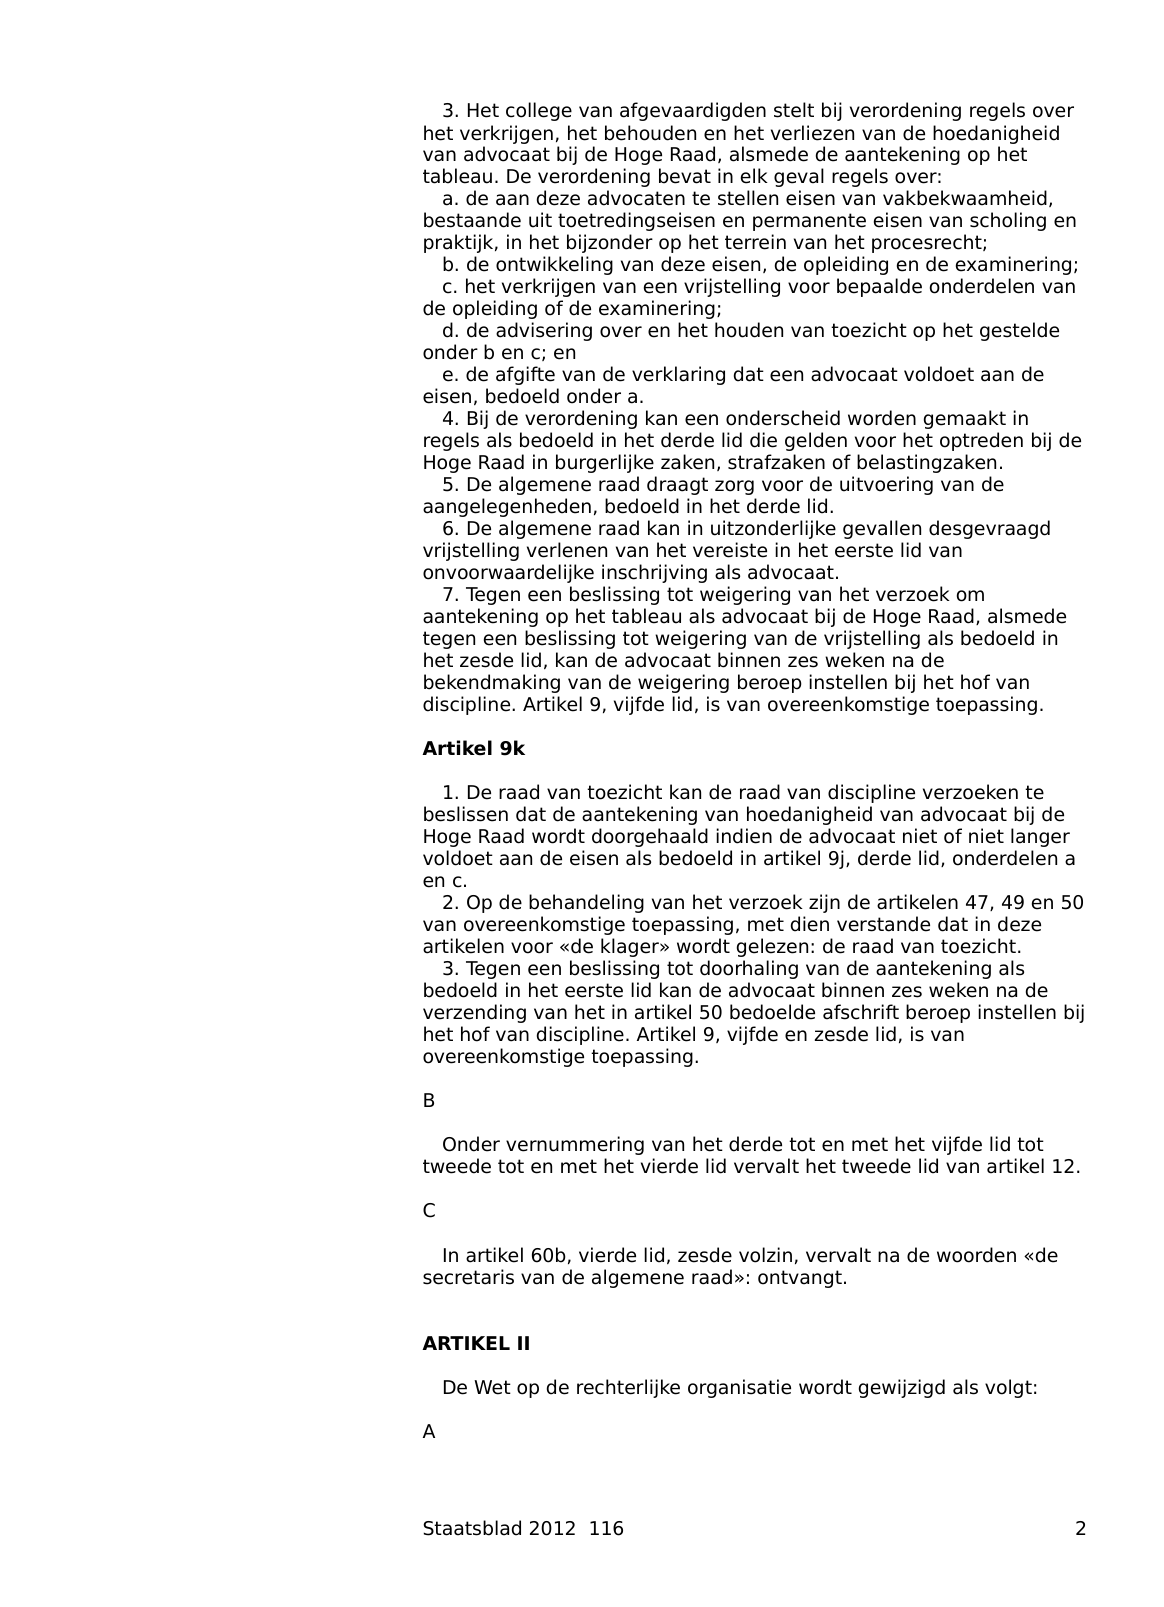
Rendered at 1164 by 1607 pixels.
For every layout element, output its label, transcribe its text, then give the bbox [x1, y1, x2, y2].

text e. de afgifte van de verklaring dat een advocaat voldoet aan de eisen, bedoeld onder a. [422, 364, 1087, 408]
text 6. De algemene raad kan in uitzonderlijke gevallen desgevraagd vrijstelling verlenen van het vereiste in het eerste lid van onvoorwaardelijke inschrijving als advocaat. [422, 518, 1087, 584]
text 7. Tegen een beslissing tot weigering van het verzoek om aantekening op het tableau als advocaat bij de Hoge Raad, alsmede tegen een beslissing tot weigering van de vrijstelling als bedoeld in het zesde lid, kan de advocaat binnen zes weken na de bekendmaking van de weigering beroep instellen bij het hof van discipline. Artikel 9, vijfde lid, is van overeenkomstige toepassing. [422, 584, 1087, 716]
text C [422, 1200, 1087, 1222]
text d. de advisering over en het houden van toezicht op het gestelde onder b en c; en [422, 320, 1087, 364]
text 3. Tegen een beslissing tot doorhaling van de aantekening als bedoeld in het eerste lid kan de advocaat binnen zes weken na de verzending van het in artikel 50 bedoelde afschrift beroep instellen bij het hof van discipline. Artikel 9, vijfde en zesde lid, is van overeenkomstige toepassing. [422, 958, 1087, 1068]
text In artikel 60b, vierde lid, zesde volzin, vervalt na de woorden «de secretaris van de algemene raad»: ontvangt. [422, 1244, 1087, 1288]
text Onder vernummering van het derde tot en met het vijfde lid tot tweede tot en met het vierde lid vervalt het tweede lid van artikel 12. [422, 1134, 1087, 1178]
text 3. Het college van afgevaardigden stelt bij verordening regels over het verkrijgen, het behouden en het verliezen van de hoedanigheid van advocaat bij de Hoge Raad, alsmede de aantekening op het tableau. De verordening bevat in elk geval regels over: [422, 100, 1087, 188]
text 1. De raad van toezicht kan de raad van discipline verzoeken te beslissen dat de aantekening van hoedanigheid van advocaat bij de Hoge Raad wordt doorgehaald indien de advocaat niet of niet langer voldoet aan de eisen als bedoeld in artikel 9j, derde lid, onderdelen a en c. [422, 782, 1087, 892]
subtitle Artikel 9k [422, 738, 1087, 760]
subtitle ARTIKEL II [422, 1333, 1087, 1355]
text b. de ontwikkeling van deze eisen, de opleiding en de examinering; [422, 254, 1087, 276]
text a. de aan deze advocaten te stellen eisen van vakbekwaamheid, bestaande uit toetredingseisen en permanente eisen van scholing en praktijk, in het bijzonder op het terrein van het procesrecht; [422, 188, 1087, 254]
text c. het verkrijgen van een vrijstelling voor bepaalde onderdelen van de opleiding of de examinering; [422, 276, 1087, 320]
text 2. Op de behandeling van het verzoek zijn de artikelen 47, 49 en 50 van overeenkomstige toepassing, met dien verstande dat in deze artikelen voor «de klager» wordt gelezen: de raad van toezicht. [422, 892, 1087, 958]
text 4. Bij de verordening kan een onderscheid worden gemaakt in regels als bedoeld in het derde lid die gelden voor het optreden bij de Hoge Raad in burgerlijke zaken, strafzaken of belastingzaken. [422, 408, 1087, 474]
text De Wet op de rechterlijke organisatie wordt gewijzigd als volgt: [422, 1377, 1087, 1399]
text A [422, 1421, 1087, 1443]
text B [422, 1090, 1087, 1112]
text 5. De algemene raad draagt zorg voor de uitvoering van de aangelegenheden, bedoeld in het derde lid. [422, 474, 1087, 518]
